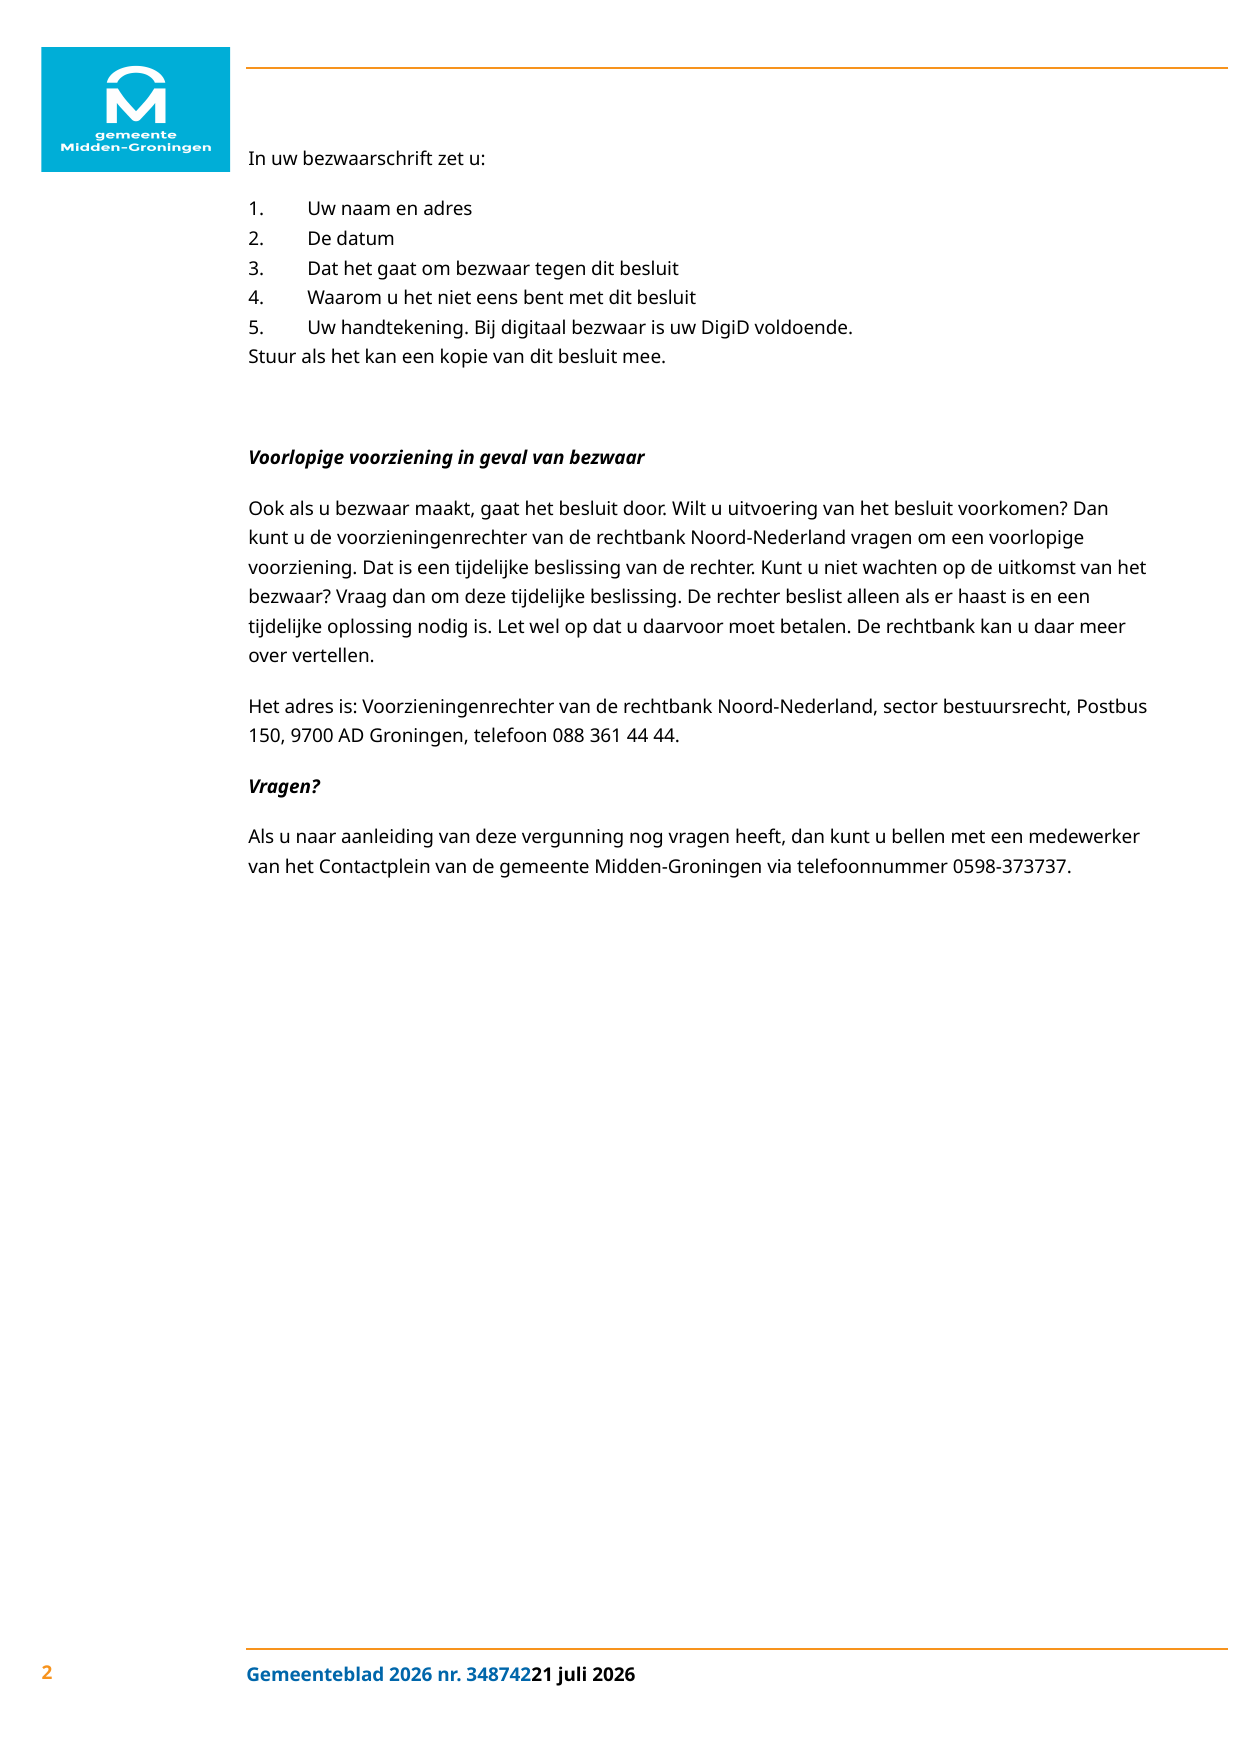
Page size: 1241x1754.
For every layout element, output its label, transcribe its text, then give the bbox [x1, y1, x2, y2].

text Vragen? [248, 773, 1152, 799]
picture [108, 66, 164, 82]
list Waarom u het niet eens bent met dit besluit [248, 284, 1152, 310]
text Als u naar aanleiding van deze vergunning nog vragen heeft, dan kunt u bellen met een medewerker van het Contactplein van de gemeente Midden-Groningen via telefoonnummer 0598-373737. [248, 823, 1152, 879]
text Stuur als het kan een kopie van dit besluit mee. [248, 343, 1152, 369]
text In uw bezwaarschrift zet u: [248, 145, 1152, 171]
list Uw handtekening. Bij digitaal bezwaar is uw DigiD voldoende. [248, 314, 1152, 340]
list De datum [248, 225, 1152, 251]
text Voorlopige voorziening in geval van bezwaar [248, 444, 1152, 470]
text Het adres is: Voorzieningenrechter van de rechtbank Noord-Nederland, sector bestuursrecht, Postbus 150, 9700 AD Groningen, telefoon 088 361 44 44. [248, 693, 1152, 748]
list Uw naam en adres [248, 196, 1152, 221]
picture [184, 146, 190, 153]
picture [107, 89, 165, 122]
text Ook als u bezwaar maakt, gaat het besluit door. Wilt u uitvoering van het besluit voorkomen? Dan kunt u de voorzieningenrechter van de rechtbank Noord-Nederland vragen om een voorlopige voorziening. Dat is een tijdelijke beslissing van de rechter. Kunt u niet wachten op de uitkomst van het bezwaar? Vraag dan om deze tijdelijke beslissing. De rechter beslist alleen als er haast is en een tijdelijke oplossing nodig is. Let wel op dat u daarvoor moet betalen. De rechtbank kan u daar meer over vertellen. [248, 495, 1152, 668]
list Dat het gaat om bezwaar tegen dit besluit [248, 255, 1152, 281]
